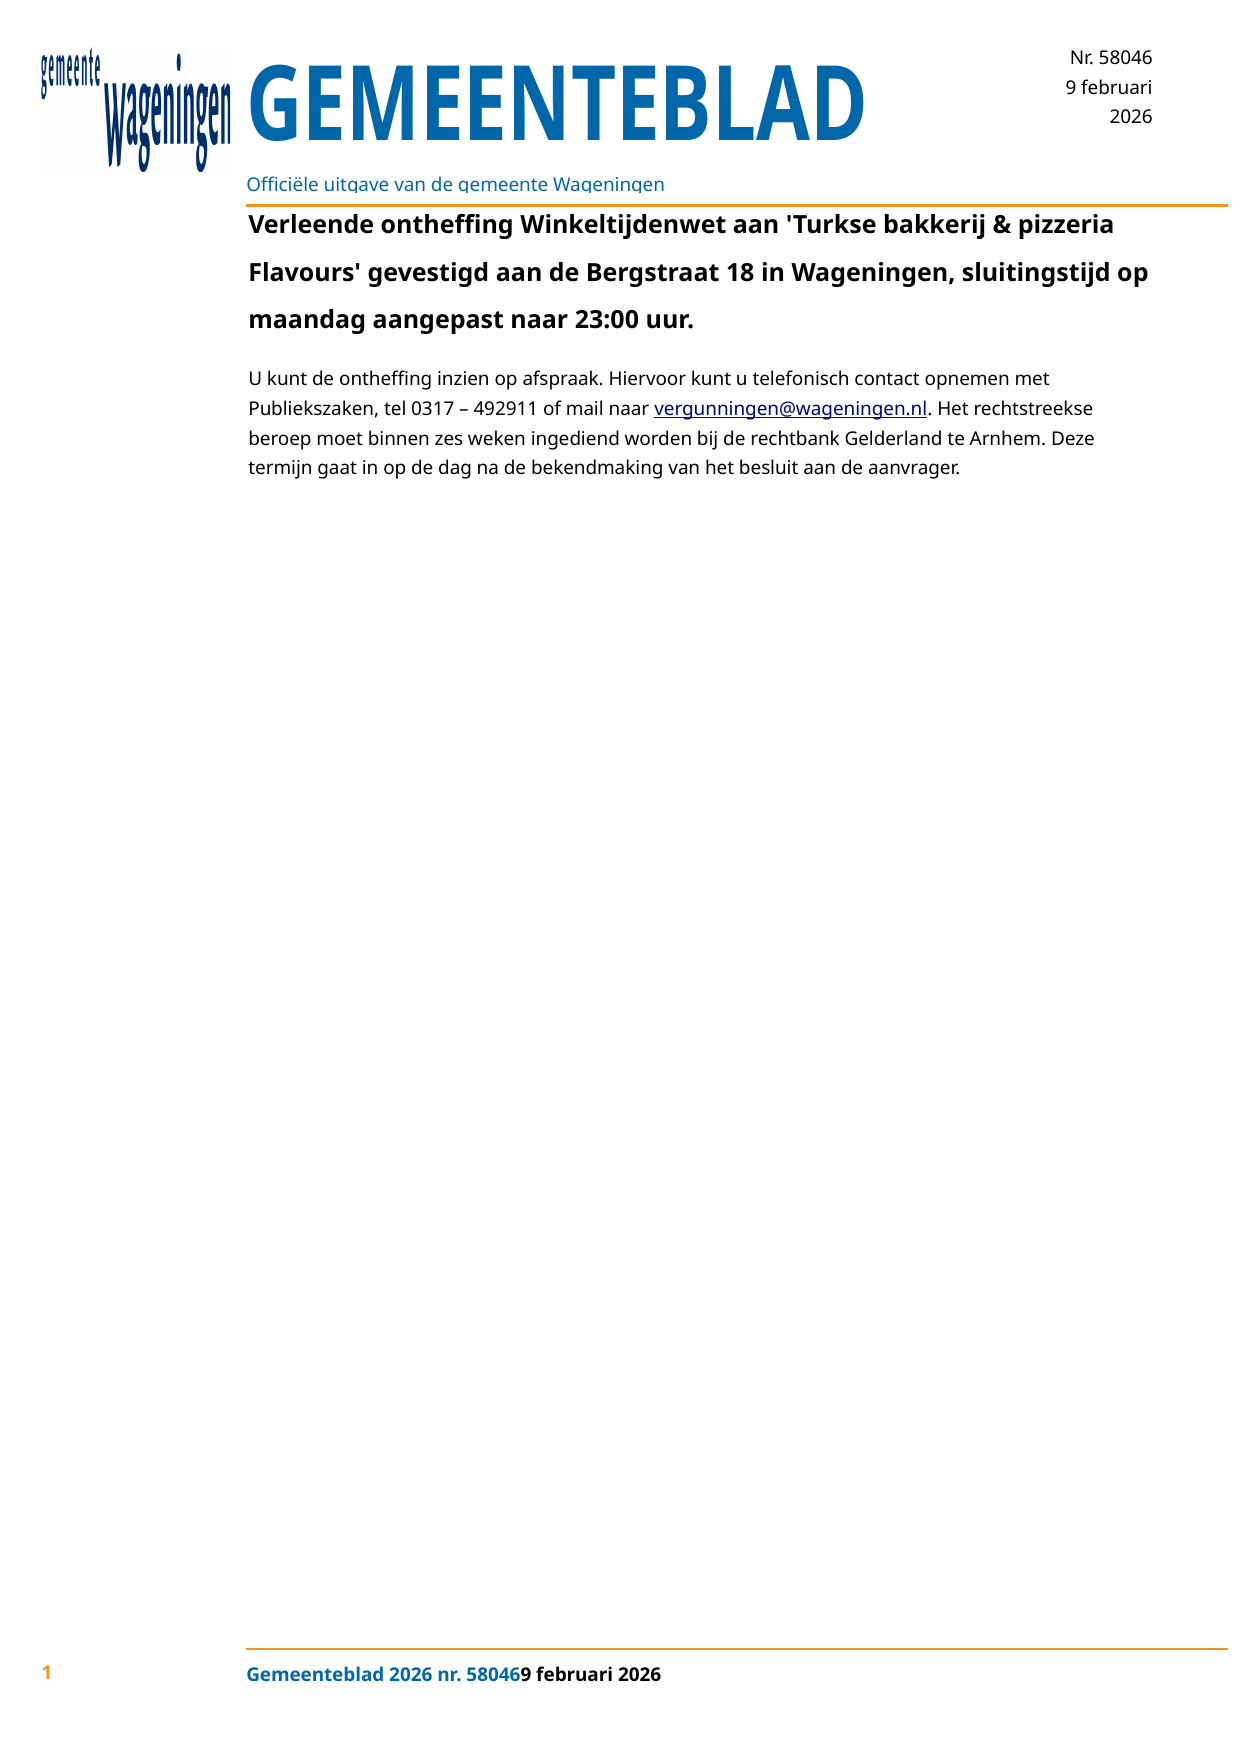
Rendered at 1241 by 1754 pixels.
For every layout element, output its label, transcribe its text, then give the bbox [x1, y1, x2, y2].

text Verleende ontheffing Winkeltijdenwet aan 'Turkse bakkerij & pizzeria Flavours' gevestigd aan de Bergstraat 18 in Wageningen, sluitingstijd op maandag aangepast naar 23:00 uur. [248, 207, 1152, 336]
text U kunt de ontheffing inzien op afspraak. Hiervoor kunt u telefonisch contact opnemen met Publiekszaken, tel 0317 – 492911 of mail naar vergunningen@wageningen.nl. Het rechtstreekse beroep moet binnen zes weken ingediend worden bij de rechtbank Gelderland te Arnhem. Deze termijn gaat in op de dag na de bekendmaking van het besluit aan de aanvrager. [248, 366, 1152, 480]
picture [41, 47, 231, 172]
